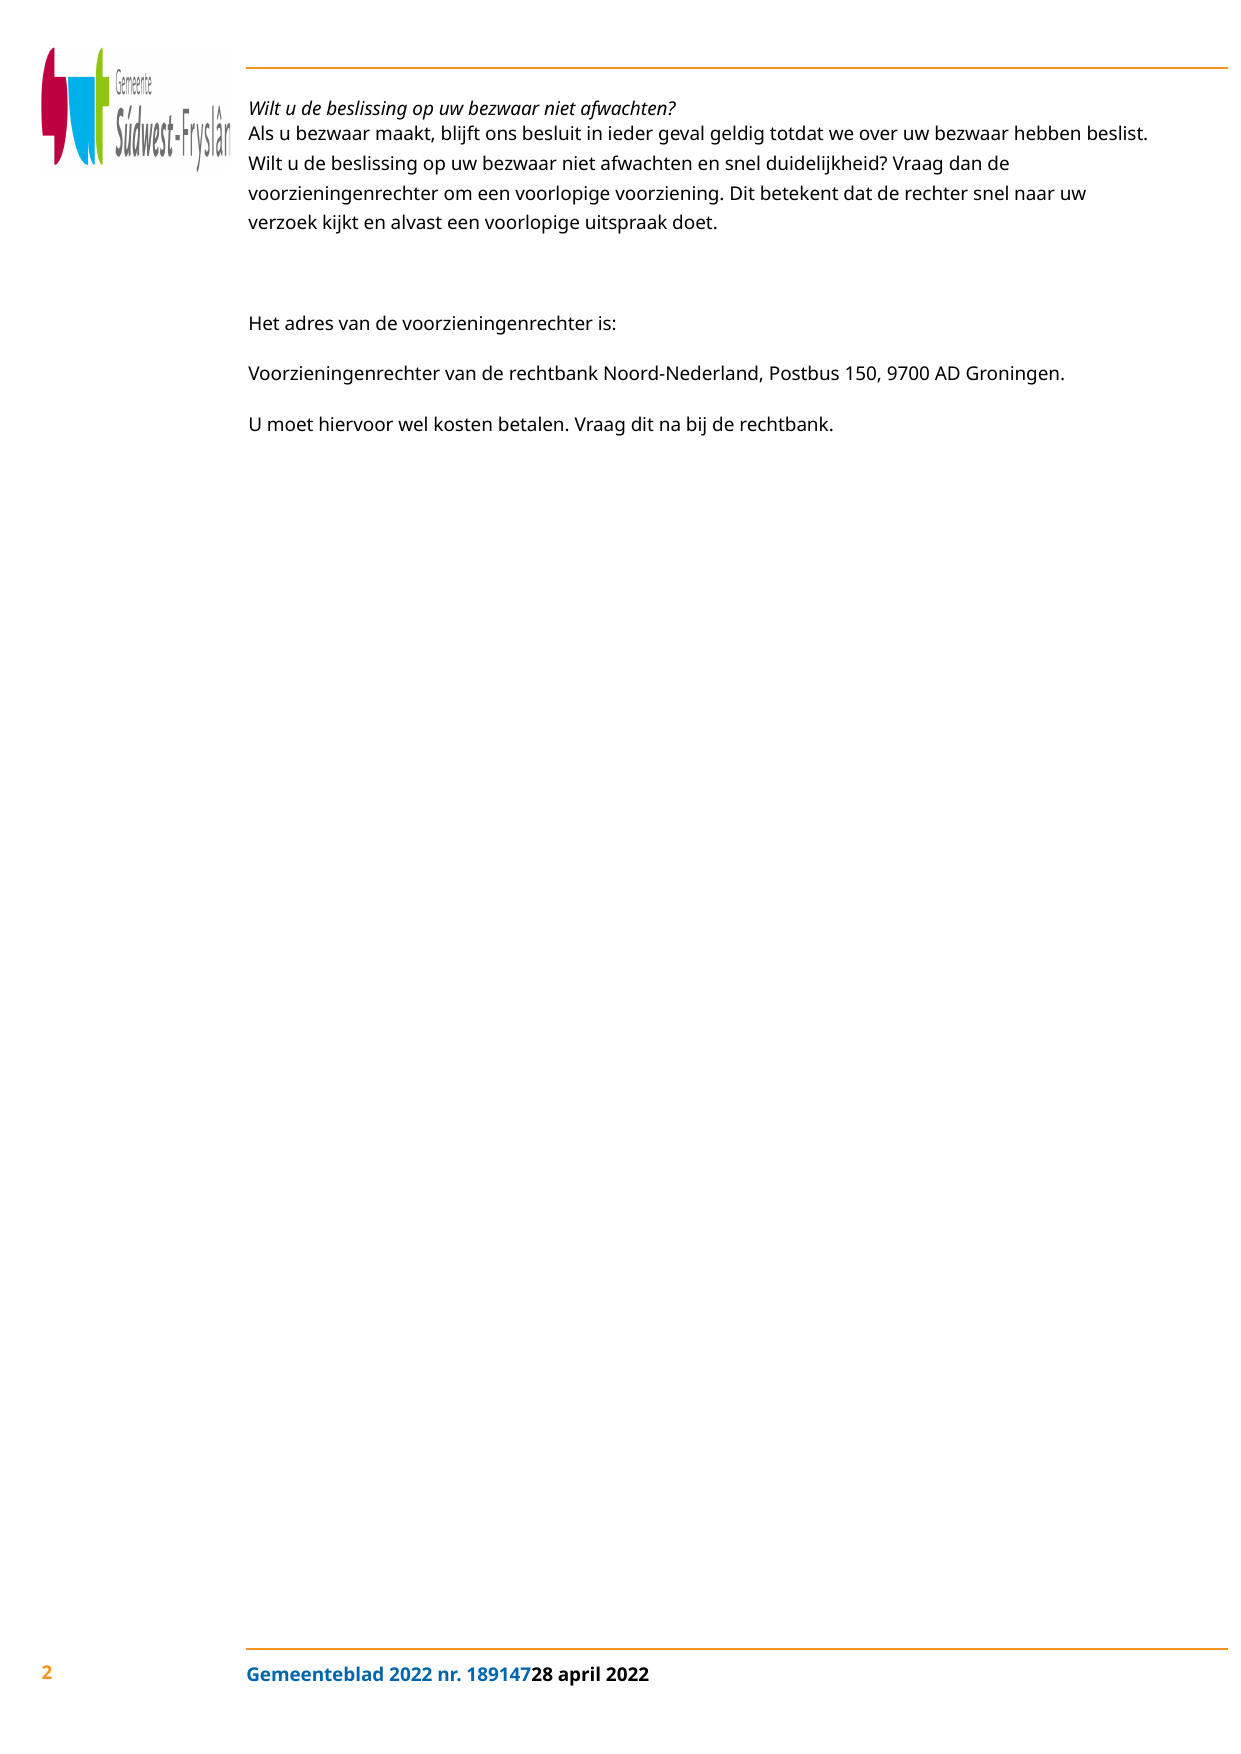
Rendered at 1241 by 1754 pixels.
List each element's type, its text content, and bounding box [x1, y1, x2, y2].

picture [41, 47, 231, 172]
text Voorzieningenrechter van de rechtbank Noord-Nederland, Postbus 150, 9700 AD Groningen. [248, 361, 1152, 386]
text Als u bezwaar maakt, blijft ons besluit in ieder geval geldig totdat we over uw bezwaar hebben beslist. Wilt u de beslissing op uw bezwaar niet afwachten en snel duidelijkheid? Vraag dan de voorzieningenrechter om een voorlopige voorziening. Dit betekent dat de rechter snel naar uw verzoek kijkt en alvast een voorlopige uitspraak doet. [248, 121, 1152, 235]
text U moet hiervoor wel kosten betalen. Vraag dit na bij de rechtbank. [248, 411, 1152, 437]
text Wilt u de beslissing op uw bezwaar niet afwachten? [248, 95, 1152, 121]
text Het adres van de voorzieningenrechter is: [248, 310, 1152, 336]
